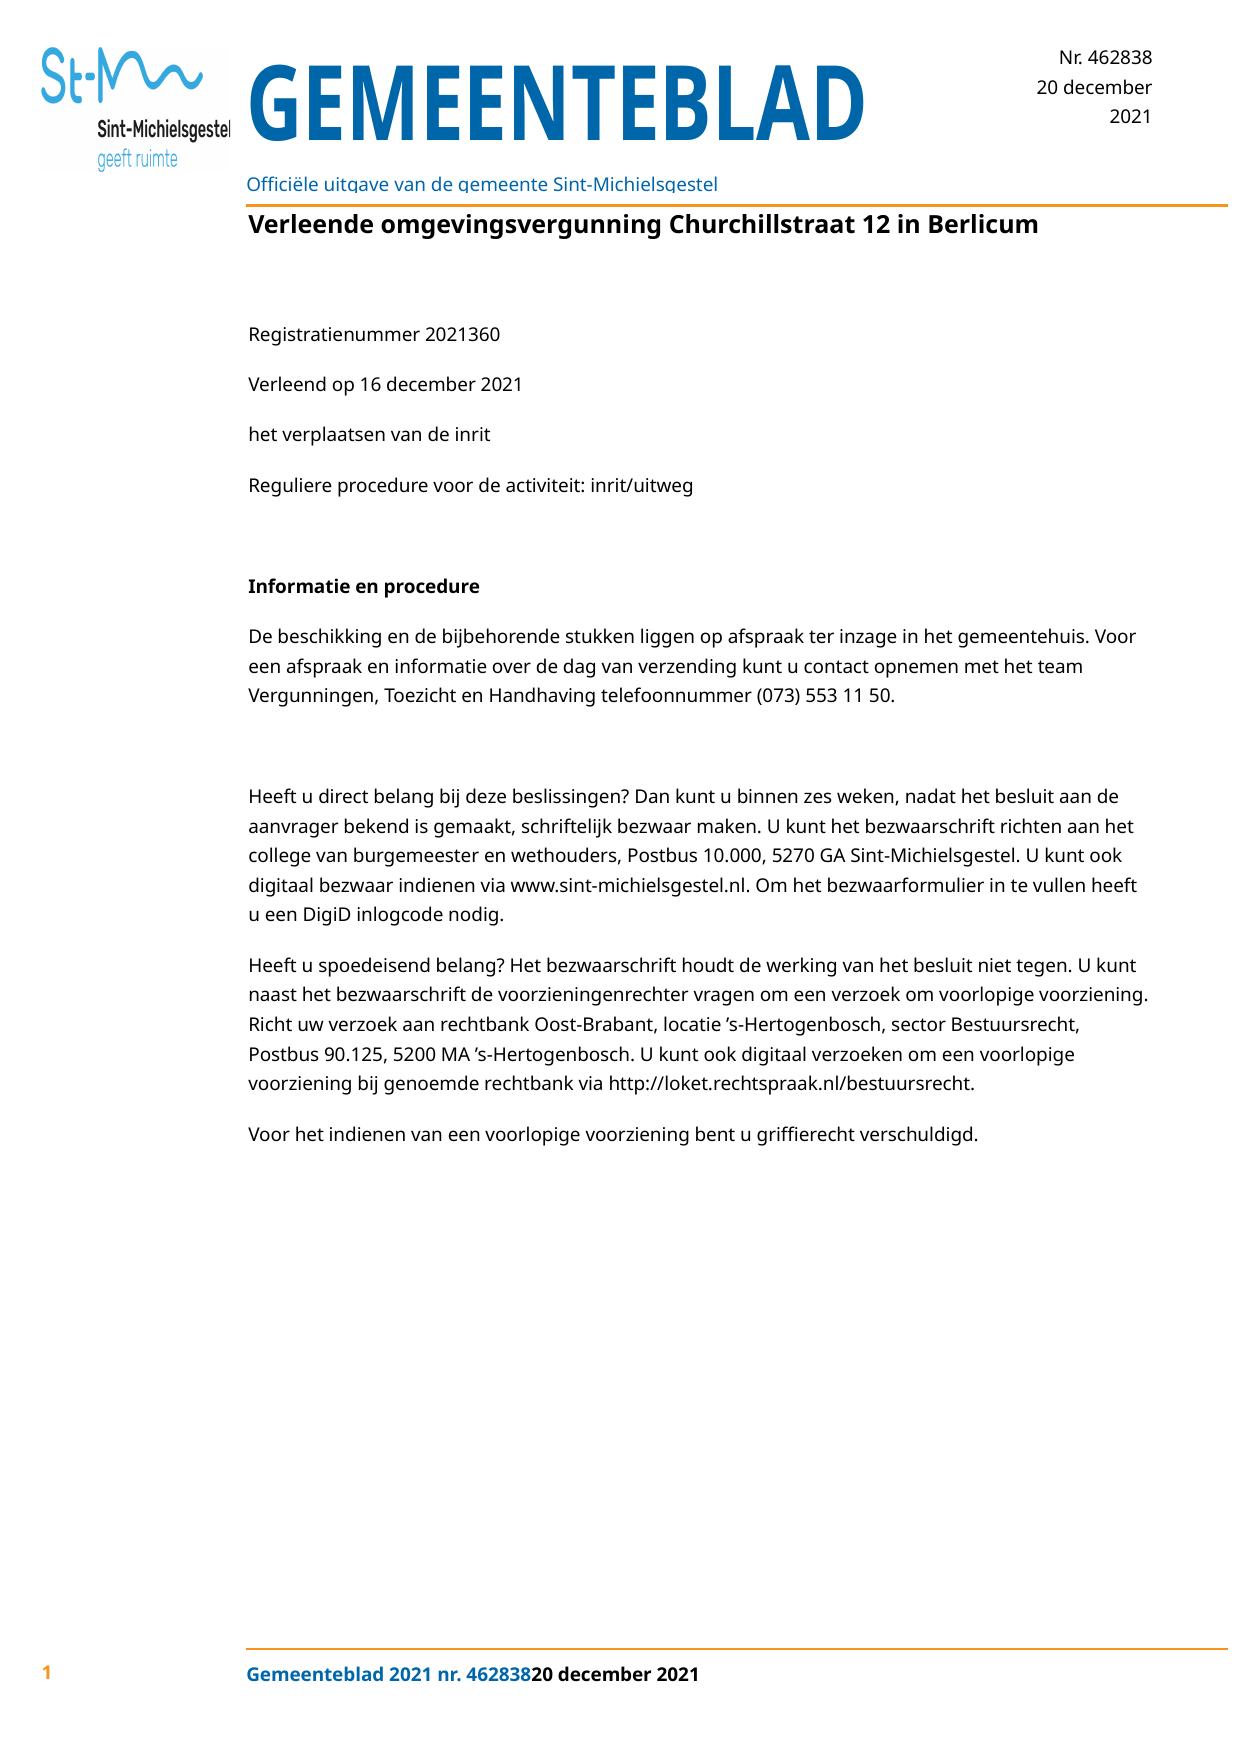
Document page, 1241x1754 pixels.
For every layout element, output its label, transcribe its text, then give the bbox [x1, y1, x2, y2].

text Heeft u direct belang bij deze beslissingen? Dan kunt u binnen zes weken, nadat het besluit aan de aanvrager bekend is gemaakt, schriftelijk bezwaar maken. U kunt het bezwaarschrift richten aan het college van burgemeester en wethouders, Postbus 10.000, 5270 GA Sint-Michielsgestel. U kunt ook digitaal bezwaar indienen via www.sint-michielsgestel.nl. Om het bezwaarformulier in te vullen heeft u een DigiD inlogcode nodig. [248, 783, 1152, 927]
picture [41, 47, 231, 172]
text Informatie en procedure [248, 573, 1152, 598]
text Registratienummer 2021360 [248, 321, 1152, 346]
text De beschikking en de bijbehorende stukken liggen op afspraak ter inzage in het gemeentehuis. Voor een afspraak en informatie over de dag van verzending kunt u contact opnemen met het team Vergunningen, Toezicht en Handhaving telefoonnummer (073) 553 11 50. [248, 623, 1152, 708]
text Verleende omgevingsvergunning Churchillstraat 12 in Berlicum [248, 207, 1152, 241]
text het verplaatsen van de inrit [248, 422, 1152, 447]
text Verleend op 16 december 2021 [248, 371, 1152, 397]
text Reguliere procedure voor de activiteit: inrit/uitweg [248, 472, 1152, 498]
text Voor het indienen van een voorlopige voorziening bent u griffierecht verschuldigd. [248, 1121, 1152, 1146]
text Heeft u spoedeisend belang? Het bezwaarschrift houdt de werking van het besluit niet tegen. U kunt naast het bezwaarschrift de voorzieningenrechter vragen om een verzoek om voorlopige voorziening. Richt uw verzoek aan rechtbank Oost-Brabant, locatie ’s-Hertogenbosch, sector Bestuursrecht, Postbus 90.125, 5200 MA ’s-Hertogenbosch. U kunt ook digitaal verzoeken om een voorlopige voorziening bij genoemde rechtbank via http://loket.rechtspraak.nl/bestuursrecht. [248, 952, 1152, 1096]
